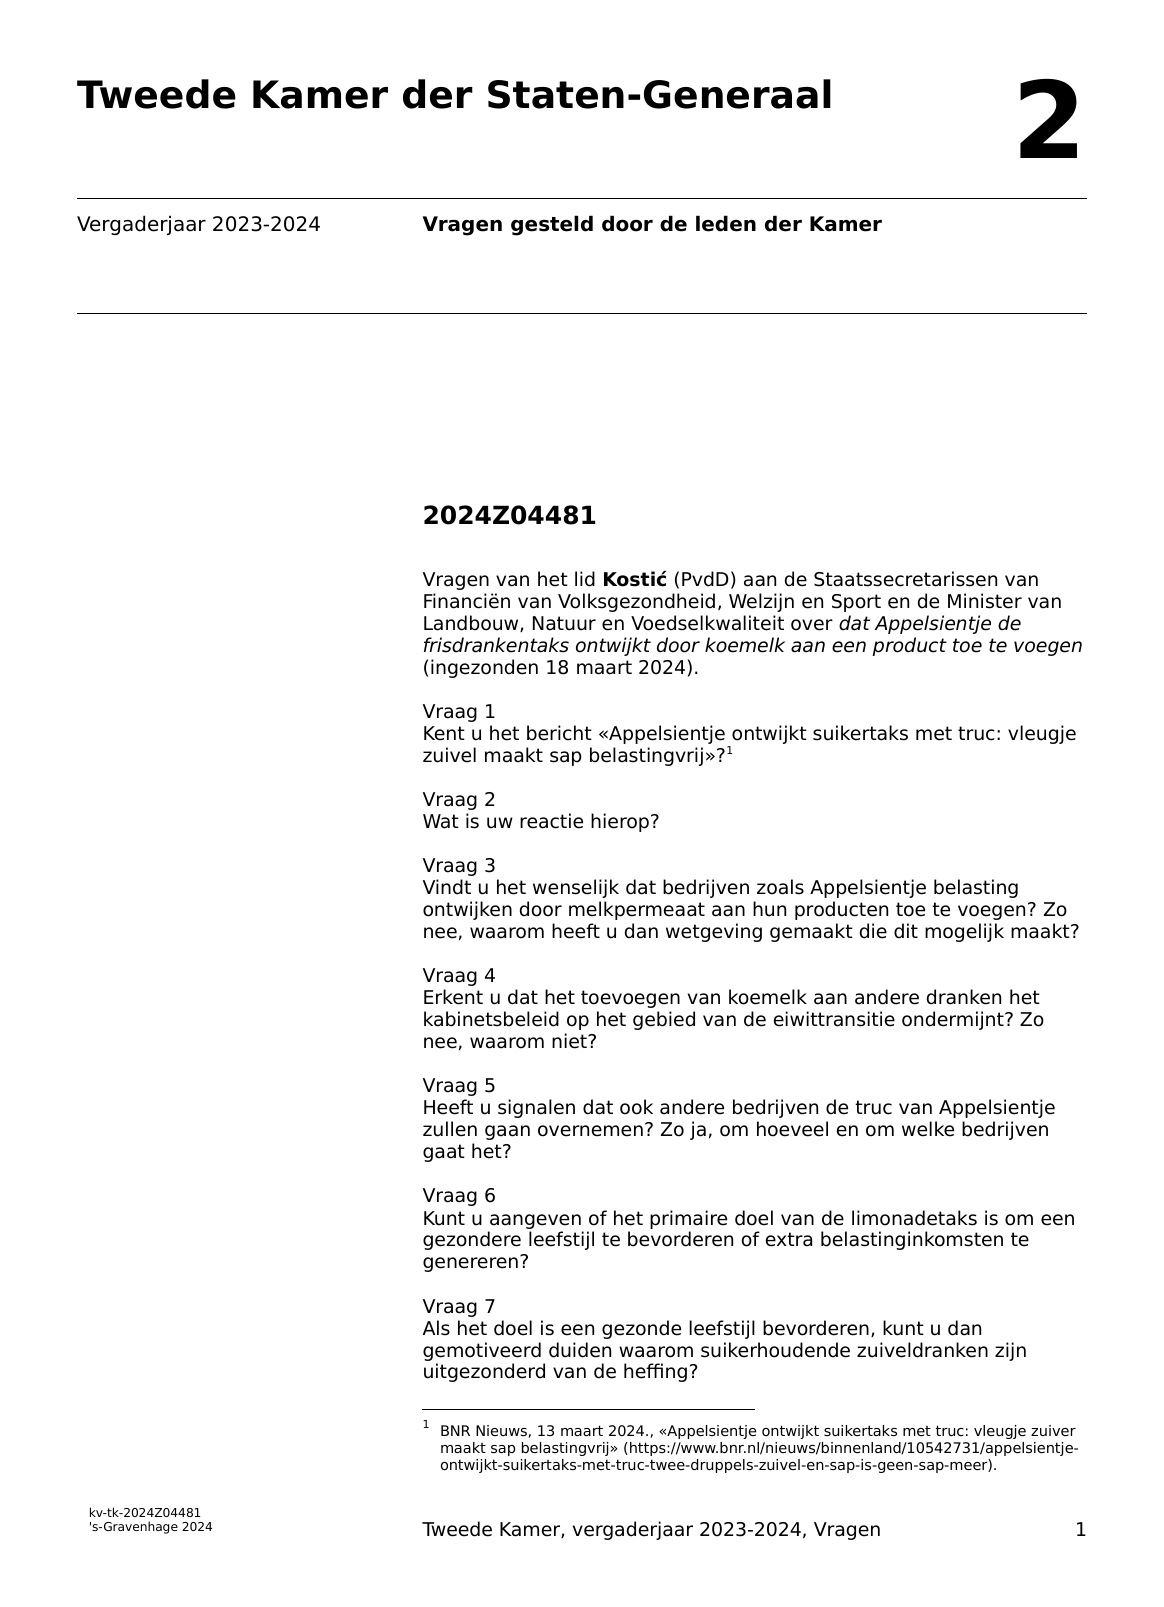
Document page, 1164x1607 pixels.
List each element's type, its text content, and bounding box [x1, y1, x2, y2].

table_cell Vragen gesteld door de leden der Kamer [422, 199, 1087, 313]
text Vindt u het wenselijk dat bedrijven zoals Appelsientje belasting ontwijken door melkpermeaat aan hun producten toe te voegen? Zo nee, waarom heeft u dan wetgeving gemaakt die dit mogelijk maakt? [422, 877, 1087, 943]
text Vraag 4 [422, 965, 1087, 987]
text Vraag 6 [422, 1185, 1087, 1207]
text BNR Nieuws, 13 maart 2024., «Appelsientje ontwijkt suikertaks met truc: vleugje zuiver maakt sap belastingvrij» (https://www.bnr.nl/nieuws/binnenland/10542731/appelsientje-ontwijkt-suikertaks-met-truc-twee-druppels-zuivel-en-sap-is-geen-sap-meer). [422, 1418, 1087, 1474]
text Heeft u signalen dat ook andere bedrijven de truc van Appelsientje zullen gaan overnemen? Zo ja, om hoeveel en om welke bedrijven gaat het? [422, 1097, 1087, 1163]
text Vraag 1 [422, 701, 1087, 723]
table_cell Vergaderjaar 2023-2024 [77, 199, 422, 313]
text Vraag 2 [422, 789, 1087, 811]
text Kunt u aangeven of het primaire doel van de limonadetaks is om een gezondere leefstijl te bevorderen of extra belastinginkomsten te genereren? [422, 1207, 1087, 1273]
text Vraag 3 [422, 855, 1087, 877]
text Als het doel is een gezonde leefstijl bevorderen, kunt u dan gemotiveerd duiden waarom suikerhoudende zuiveldranken zijn uitgezonderd van de heffing? [422, 1317, 1087, 1383]
text Vraag 5 [422, 1075, 1087, 1097]
text Vragen van het lid Kostić (PvdD) aan de Staatssecretarissen van Financiën van Volksgezondheid, Welzijn en Sport en de Minister van Landbouw, Natuur en Voedselkwaliteit over dat Appelsientje de frisdrankentaks ontwijkt door koemelk aan een product toe te voegen (ingezonden 18 maart 2024). [422, 569, 1087, 679]
text Kent u het bericht «Appelsientje ontwijkt suikertaks met truc: vleugje zuivel maakt sap belastingvrij»? [422, 723, 1087, 767]
text Wat is uw reactie hierop? [422, 811, 1087, 833]
text Erkent u dat het toevoegen van koemelk aan andere dranken het kabinetsbeleid op het gebied van de eiwittransitie ondermijnt? Zo nee, waarom niet? [422, 987, 1087, 1053]
table_header Tweede Kamer der Staten-Generaal [77, 59, 886, 198]
table_header 2 [886, 59, 1087, 198]
text Vraag 7 [422, 1296, 1087, 1317]
text 's-Gravenhage 2024 [88, 1520, 323, 1534]
text kv-tk-2024Z04481 [88, 1506, 323, 1520]
text 2024Z04481 [422, 501, 1087, 531]
